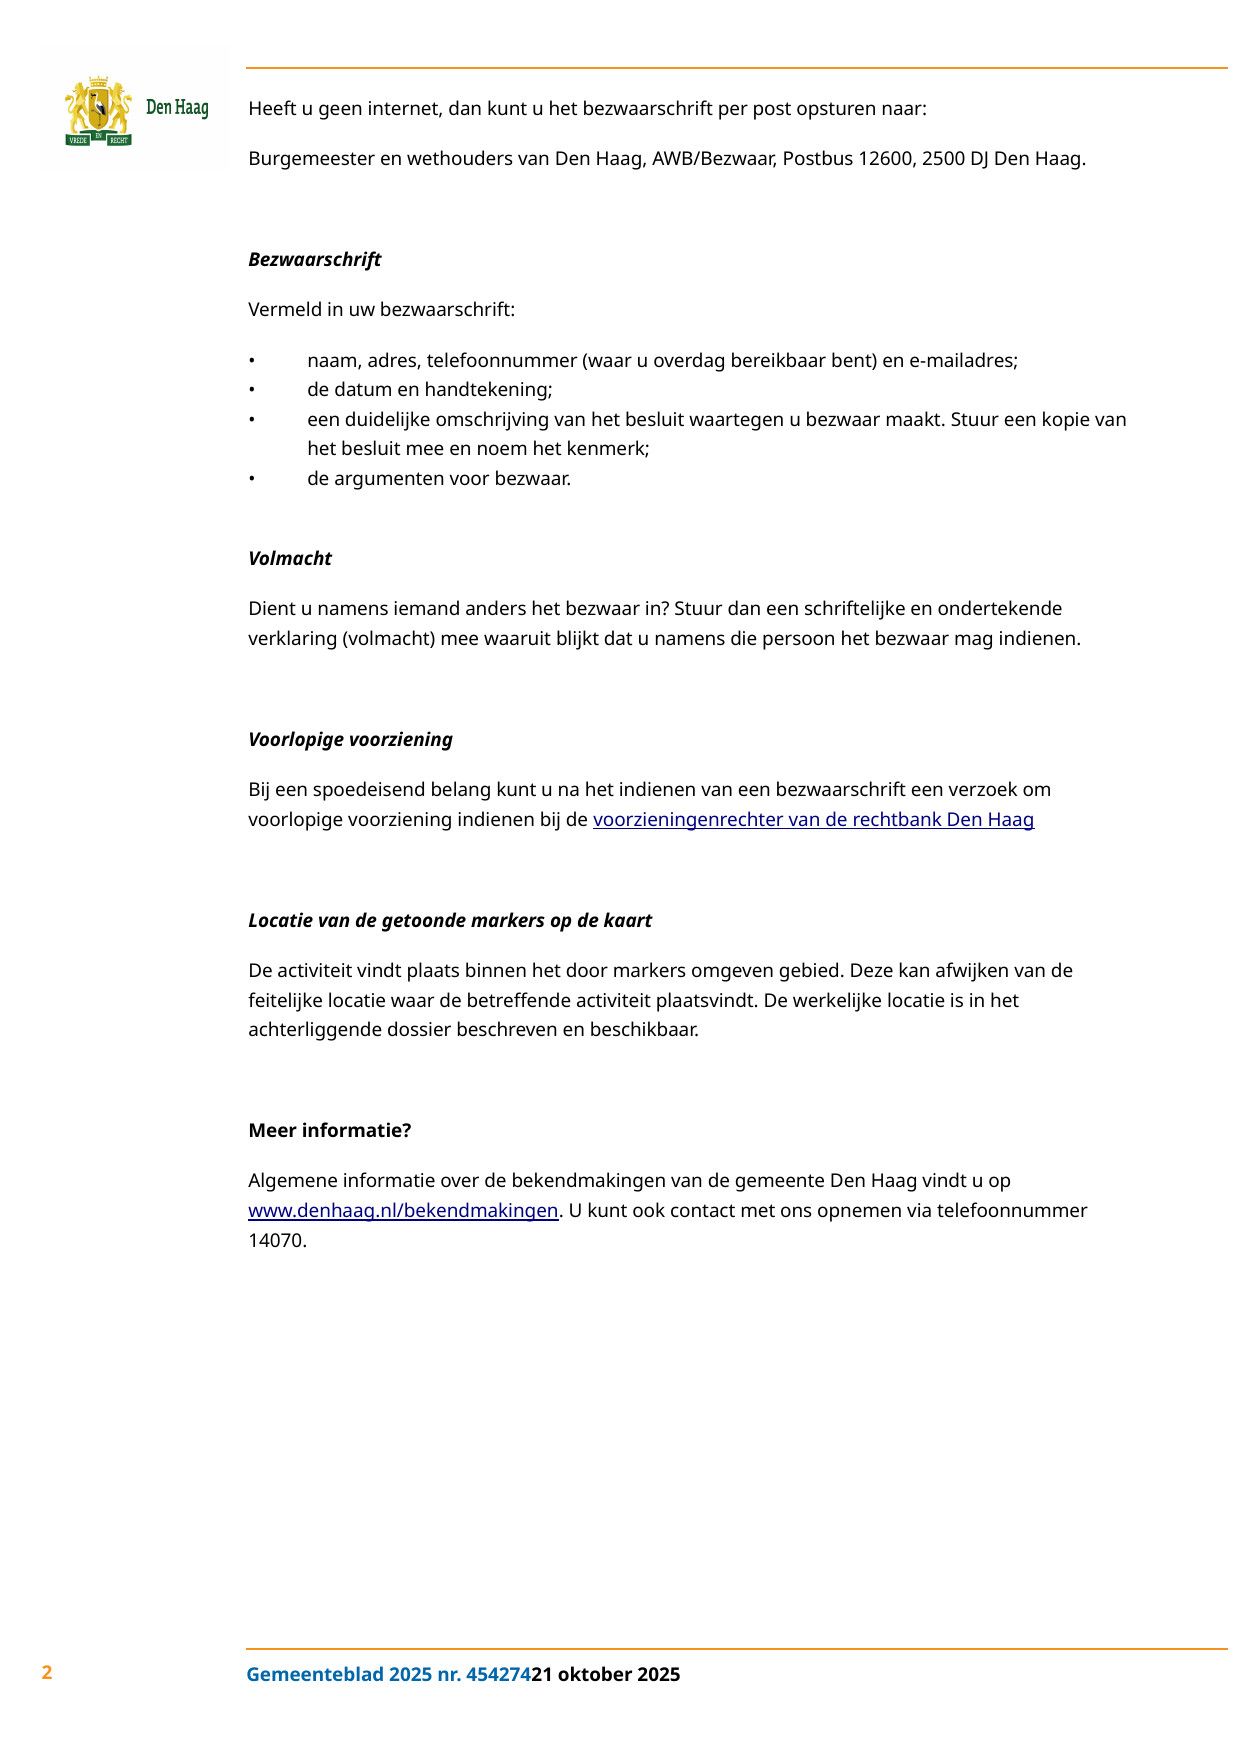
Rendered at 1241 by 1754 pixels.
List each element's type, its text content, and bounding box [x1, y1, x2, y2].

text Volmacht [248, 545, 1152, 571]
text Bij een spoedeisend belang kunt u na het indienen van een bezwaarschrift een verzoek om voorlopige voorziening indienen bij de voorzieningenrechter van de rechtbank Den Haag [248, 776, 1152, 832]
text Voorlopige voorziening [248, 726, 1152, 752]
text Algemene informatie over de bekendmakingen van de gemeente Den Haag vindt u op www.denhaag.nl/bekendmakingen. U kunt ook contact met ons opnemen via telefoonnummer 14070. [248, 1168, 1152, 1253]
picture [41, 47, 231, 172]
list de datum en handtekening; [248, 376, 1152, 402]
text Dient u namens iemand anders het bezwaar in? Stuur dan een schriftelijke en ondertekende verklaring (volmacht) mee waaruit blijkt dat u namens die persoon het bezwaar mag indienen. [248, 596, 1152, 651]
text Meer informatie? [248, 1117, 1152, 1143]
text Bezwaarschrift [248, 246, 1152, 272]
list de argumenten voor bezwaar. [248, 465, 1152, 491]
text Vermeld in uw bezwaarschrift: [248, 296, 1152, 322]
text Heeft u geen internet, dan kunt u het bezwaarschrift per post opsturen naar: [248, 95, 1152, 121]
list naam, adres, telefoonnummer (waar u overdag bereikbaar bent) en e-mailadres; [248, 347, 1152, 373]
list een duidelijke omschrijving van het besluit waartegen u bezwaar maakt. Stuur een kopie van het besluit mee en noem het kenmerk; [248, 406, 1152, 461]
text Locatie van de getoonde markers op de kaart [248, 907, 1152, 933]
text De activiteit vindt plaats binnen het door markers omgeven gebied. Deze kan afwijken van de feitelijke locatie waar de betreffende activiteit plaatsvindt. De werkelijke locatie is in het achterliggende dossier beschreven en beschikbaar. [248, 957, 1152, 1042]
text Burgemeester en wethouders van Den Haag, AWB/Bezwaar, Postbus 12600, 2500 DJ Den Haag. [248, 145, 1152, 171]
